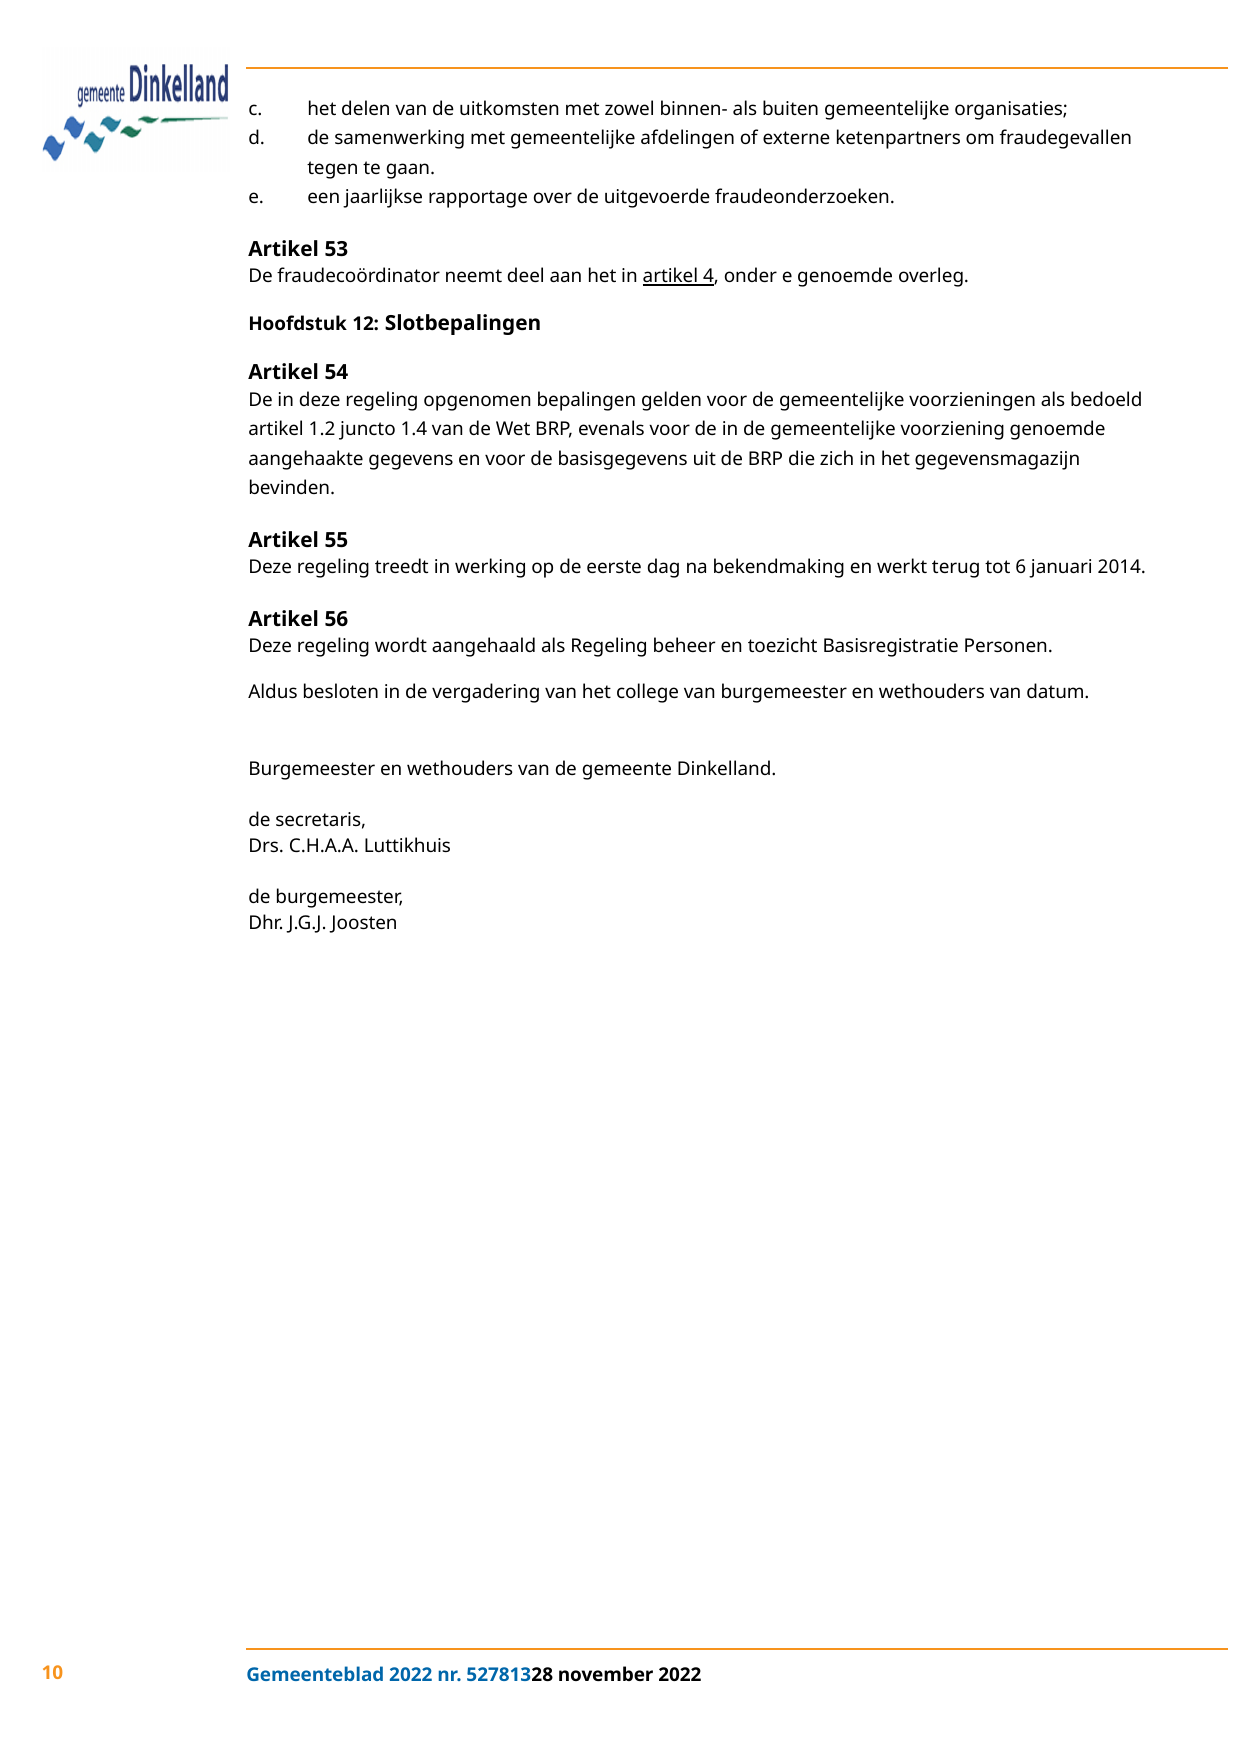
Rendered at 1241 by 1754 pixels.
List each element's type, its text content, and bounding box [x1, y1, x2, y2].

text Artikel 53 [248, 234, 1152, 262]
list een jaarlijkse rapportage over de uitgevoerde fraudeonderzoeken. [248, 183, 1152, 209]
text Dhr. J.G.J. Joosten [248, 909, 1152, 935]
text Deze regeling treedt in werking op de eerste dag na bekendmaking en werkt terug tot 6 januari 2014. [248, 553, 1152, 579]
text de burgemeester, [248, 884, 1152, 909]
text Drs. C.H.A.A. Luttikhuis [248, 832, 1152, 858]
text Artikel 54 [248, 357, 1152, 386]
text De in deze regeling opgenomen bepalingen gelden voor de gemeentelijke voorzieningen als bedoeld artikel 1.2 juncto 1.4 van de Wet BRP, evenals voor de in de gemeentelijke voorziening genoemde aangehaakte gegevens en voor de basisgegevens uit de BRP die zich in het gegevensmagazijn bevinden. [248, 386, 1152, 500]
text de secretaris, [248, 806, 1152, 832]
picture [41, 47, 231, 172]
text Aldus besloten in de vergadering van het college van burgemeester en wethouders van datum. [248, 678, 1152, 703]
list de samenwerking met gemeentelijke afdelingen of externe ketenpartners om fraudegevallen tegen te gaan. [248, 124, 1152, 180]
text Burgemeester en wethouders van de gemeente Dinkelland. [248, 755, 1152, 781]
text Artikel 56 [248, 604, 1152, 632]
text Hoofdstuk 12: Slotbepalingen [248, 308, 1152, 336]
list het delen van de uitkomsten met zowel binnen- als buiten gemeentelijke organisaties; [248, 95, 1152, 121]
text De fraudecoördinator neemt deel aan het in artikel 4, onder e genoemde overleg. [248, 262, 1152, 288]
text Deze regeling wordt aangehaald als Regeling beheer en toezicht Basisregistratie Personen. [248, 632, 1152, 658]
text Artikel 55 [248, 525, 1152, 553]
